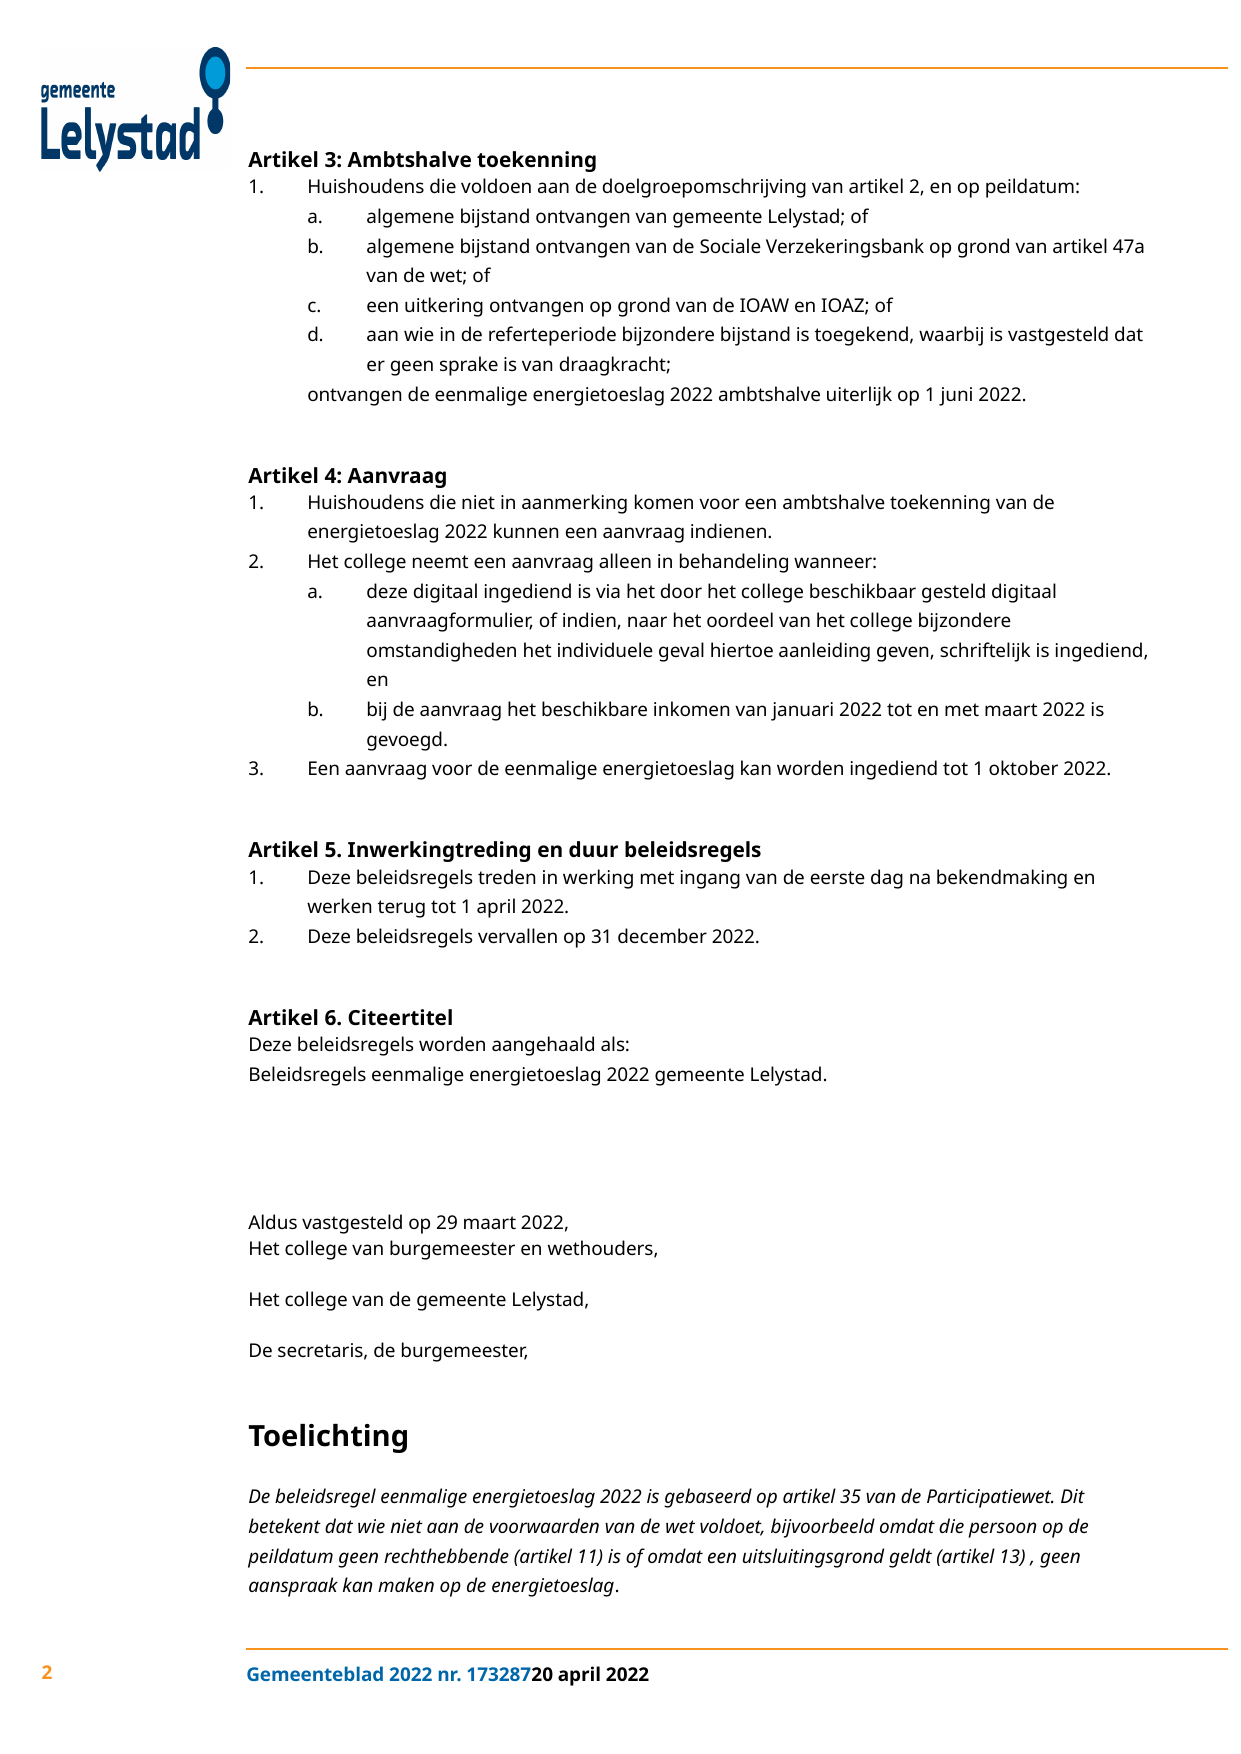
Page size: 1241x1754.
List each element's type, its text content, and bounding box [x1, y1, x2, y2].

text Artikel 6. Citeertitel [248, 1003, 1152, 1031]
text Aldus vastgesteld op 29 maart 2022, [248, 1209, 1152, 1235]
list bij de aanvraag het beschikbare inkomen van januari 2022 tot en met maart 2022 is gevoegd. [307, 696, 1152, 752]
list Deze beleidsregels treden in werking met ingang van de eerste dag na bekendmaking en werken terug tot 1 april 2022. [248, 864, 1152, 919]
text Artikel 5. Inwerkingtreding en duur beleidsregels [248, 835, 1152, 864]
text Het college van de gemeente Lelystad, [248, 1286, 1152, 1312]
list ontvangen de eenmalige energietoeslag 2022 ambtshalve uiterlijk op 1 juni 2022. [248, 381, 1152, 406]
list Een aanvraag voor de eenmalige energietoeslag kan worden ingediend tot 1 oktober 2022. [248, 755, 1152, 781]
text Artikel 4: Aanvraag [248, 461, 1152, 489]
list algemene bijstand ontvangen van gemeente Lelystad; of [307, 203, 1152, 229]
list aan wie in de referteperiode bijzondere bijstand is toegekend, waarbij is vastgesteld dat er geen sprake is van draagkracht; [307, 322, 1152, 377]
list een uitkering ontvangen op grond van de IOAW en IOAZ; of [307, 292, 1152, 318]
list Huishoudens die niet in aanmerking komen voor een ambtshalve toekenning van de energietoeslag 2022 kunnen een aanvraag indienen. [248, 489, 1152, 544]
text Het college van burgemeester en wethouders, [248, 1235, 1152, 1260]
text Deze beleidsregels worden aangehaald als: [248, 1031, 1152, 1057]
text Toelichting [248, 1415, 1152, 1454]
list deze digitaal ingediend is via het door het college beschikbaar gesteld digitaal aanvraagformulier, of indien, naar het oordeel van het college bijzondere omstandigheden het individuele geval hiertoe aanleiding geven, schriftelijk is ingediend, en [307, 578, 1152, 692]
text De secretaris, de burgemeester, [248, 1338, 1152, 1363]
picture [41, 47, 231, 172]
text Beleidsregels eenmalige energietoeslag 2022 gemeente Lelystad. [248, 1061, 1152, 1087]
list Deze beleidsregels vervallen op 31 december 2022. [248, 923, 1152, 949]
list Huishoudens die voldoen aan de doelgroepomschrijving van artikel 2, en op peildatum: [248, 174, 1152, 199]
list algemene bijstand ontvangen van de Sociale Verzekeringsbank op grond van artikel 47a van de wet; of [307, 233, 1152, 288]
text Artikel 3: Ambtshalve toekenning [248, 145, 1152, 174]
list Het college neemt een aanvraag alleen in behandeling wanneer: [248, 548, 1152, 574]
text De beleidsregel eenmalige energietoeslag 2022 is gebaseerd op artikel 35 van de Participatiewet. Dit betekent dat wie niet aan de voorwaarden van de wet voldoet, bijvoorbeeld omdat die persoon op de peildatum geen rechthebbende (artikel 11) is of omdat een uitsluitingsgrond geldt (artikel 13) , geen aanspraak kan maken op de energietoeslag. [248, 1484, 1152, 1598]
